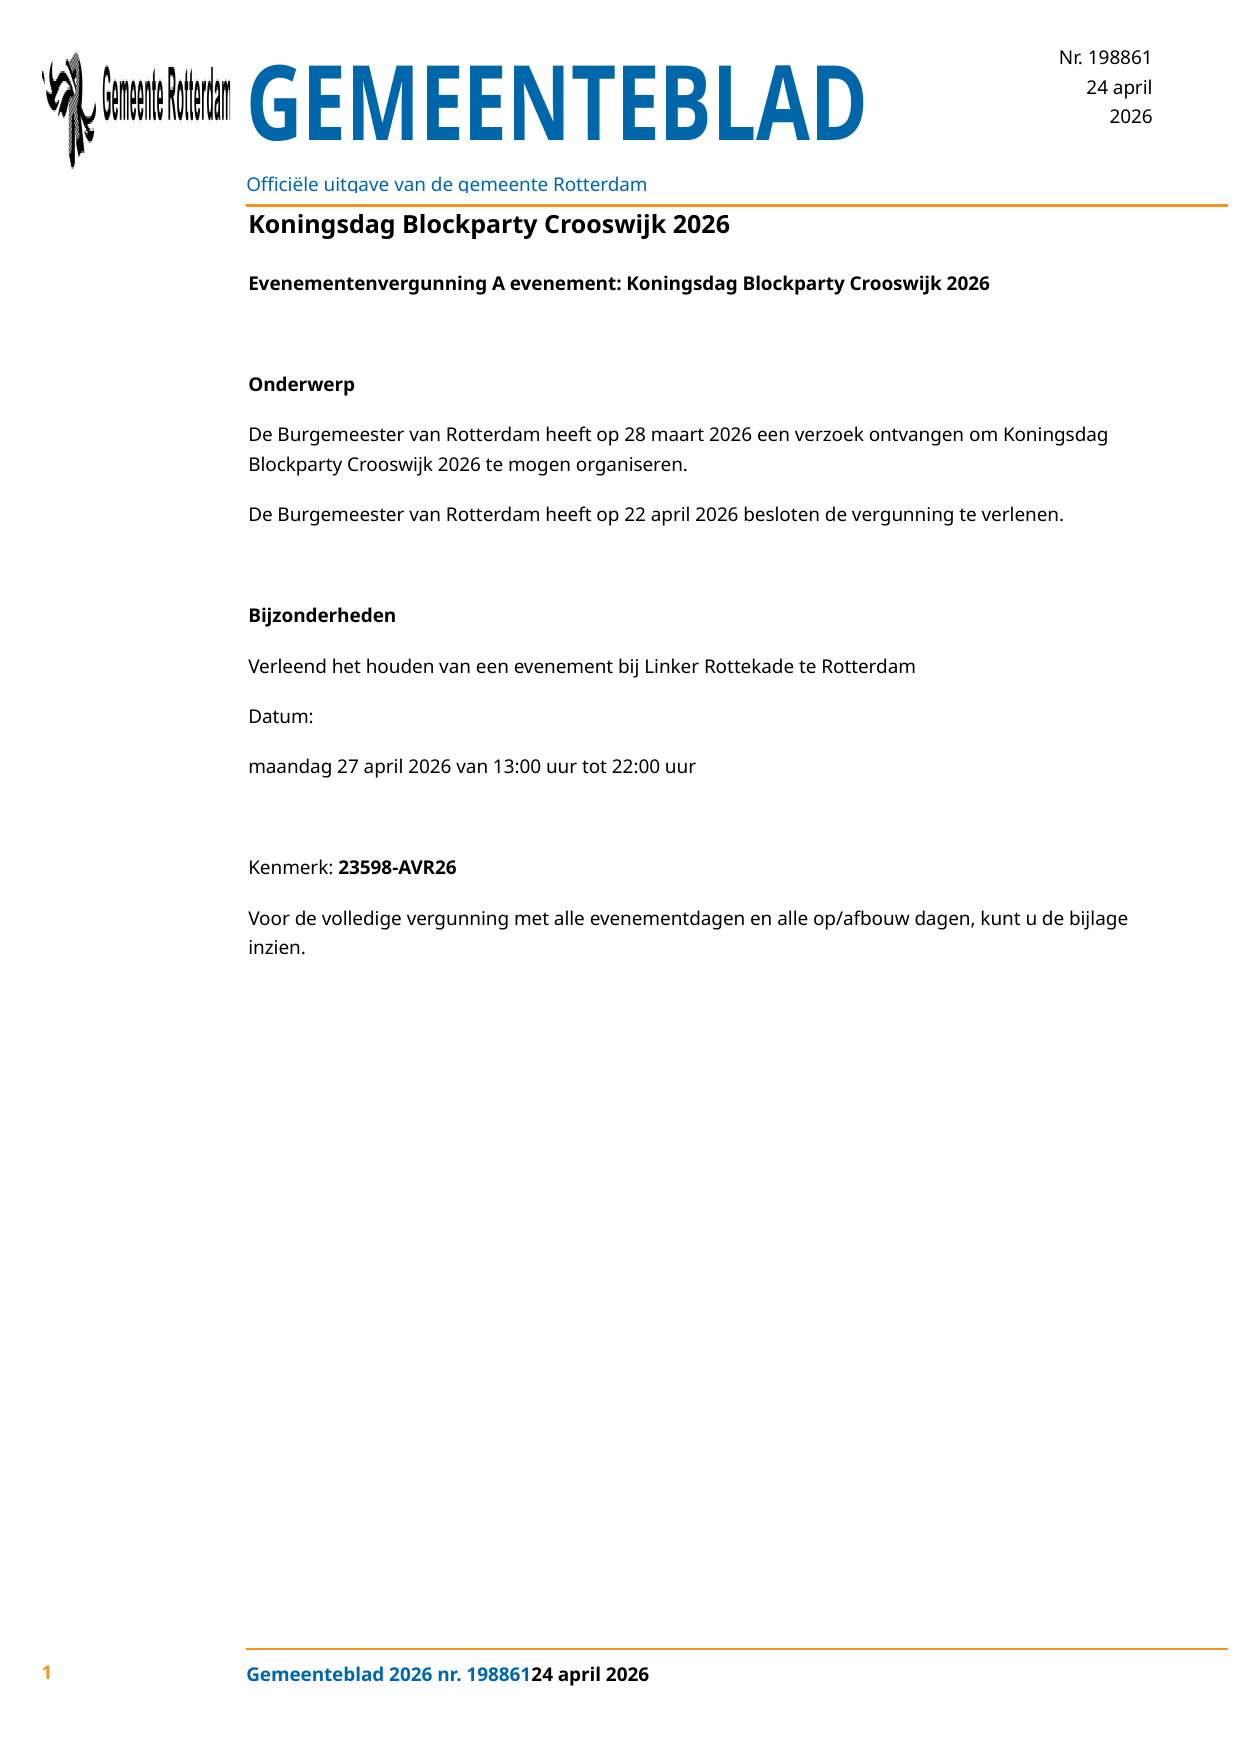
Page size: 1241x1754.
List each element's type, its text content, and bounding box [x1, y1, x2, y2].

text Bijzonderheden [248, 602, 1152, 628]
text Evenementenvergunning A evenement: Koningsdag Blockparty Crooswijk 2026 [248, 270, 1152, 296]
picture [41, 47, 231, 172]
text Kenmerk: 23598-AVR26 [248, 854, 1152, 880]
text Verleend het houden van een evenement bij Linker Rottekade te Rotterdam [248, 653, 1152, 678]
text De Burgemeester van Rotterdam heeft op 22 april 2026 besloten de vergunning te verlenen. [248, 502, 1152, 527]
text Voor de volledige vergunning met alle evenementdagen en alle op/afbouw dagen, kunt u de bijlage inzien. [248, 905, 1152, 960]
text Koningsdag Blockparty Crooswijk 2026 [248, 207, 1152, 241]
text De Burgemeester van Rotterdam heeft op 28 maart 2026 een verzoek ontvangen om Koningsdag Blockparty Crooswijk 2026 te mogen organiseren. [248, 422, 1152, 477]
text Onderwerp [248, 371, 1152, 397]
text maandag 27 april 2026 van 13:00 uur tot 22:00 uur [248, 754, 1152, 779]
text Datum: [248, 703, 1152, 729]
